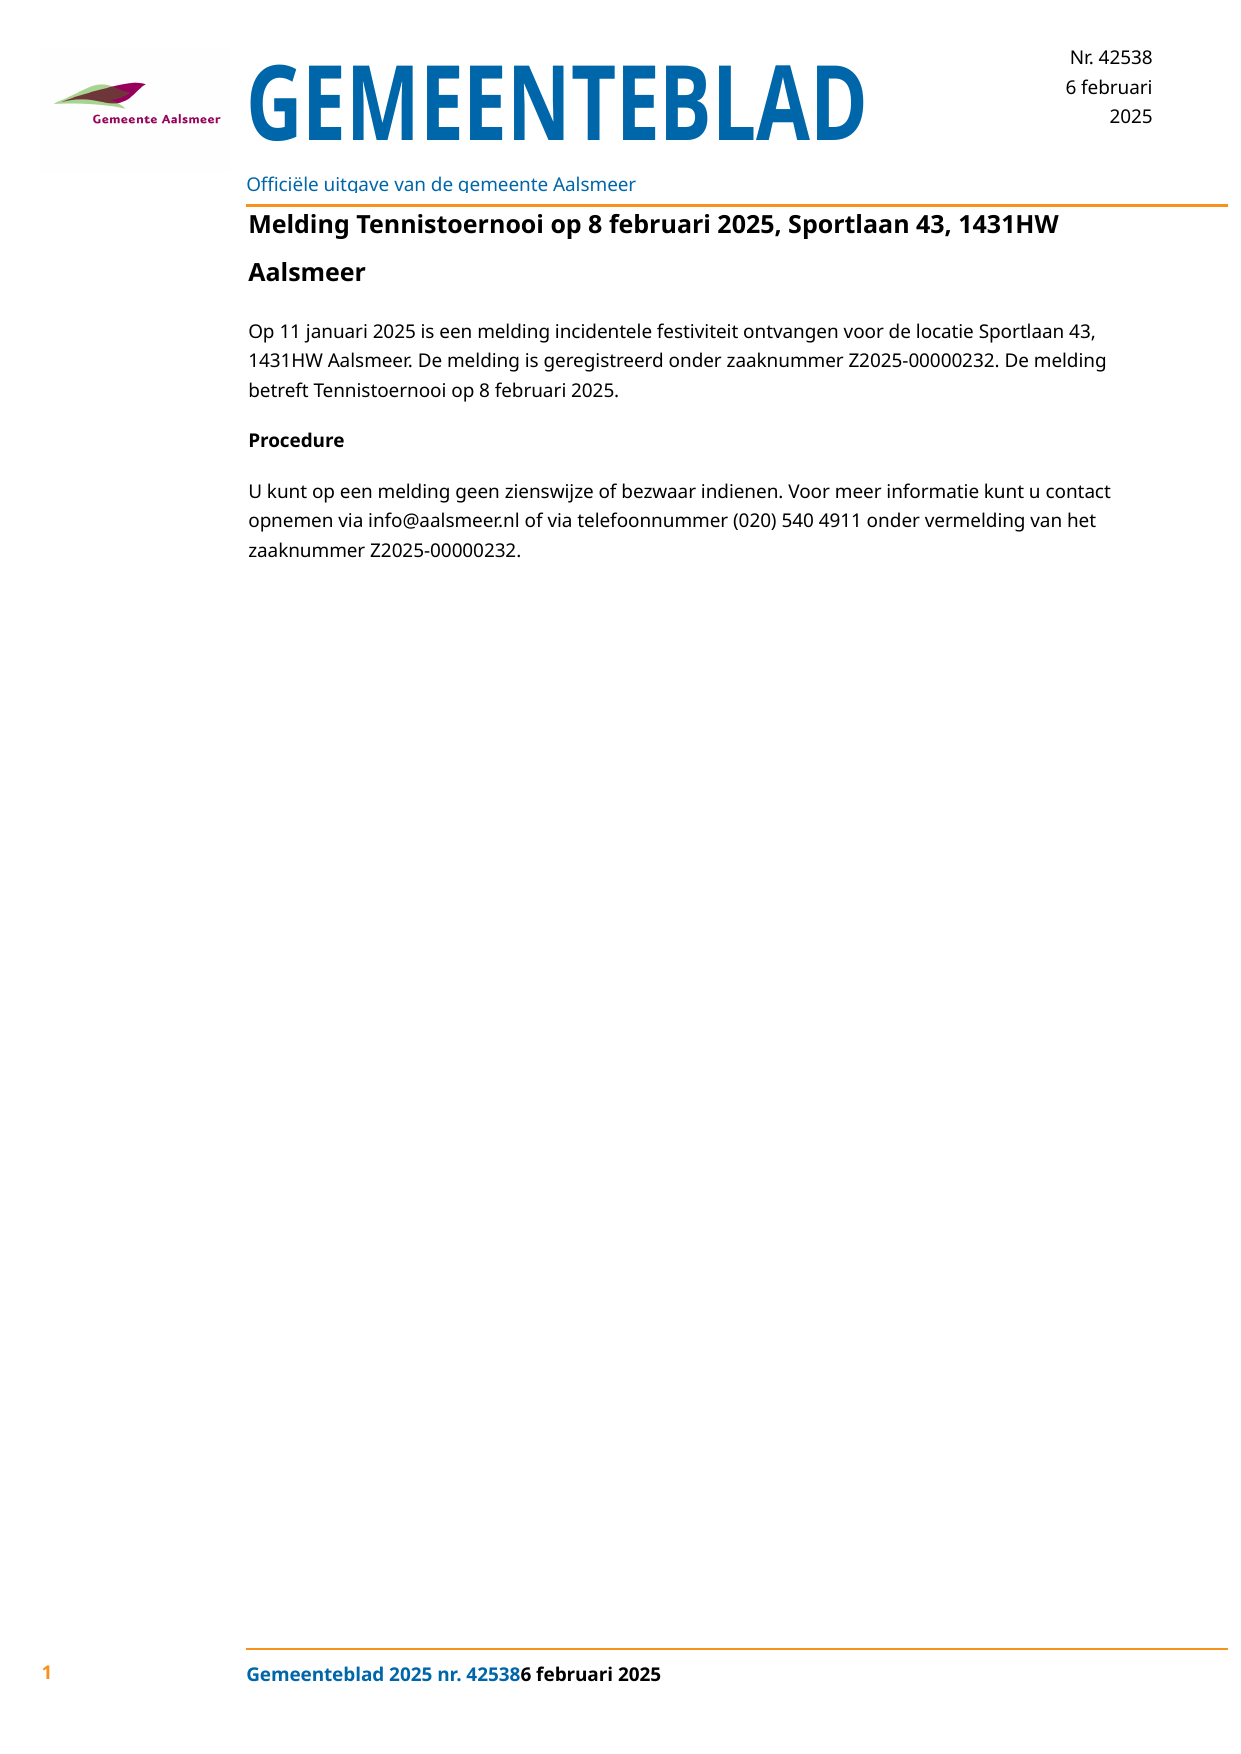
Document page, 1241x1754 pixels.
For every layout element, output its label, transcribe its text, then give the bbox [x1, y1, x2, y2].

text Op 11 januari 2025 is een melding incidentele festiviteit ontvangen voor de locatie Sportlaan 43, 1431HW Aalsmeer. De melding is geregistreerd onder zaaknummer Z2025-00000232. De melding betreft Tennistoernooi op 8 februari 2025. [248, 318, 1152, 403]
picture [41, 47, 231, 172]
text Melding Tennistoernooi op 8 februari 2025, Sportlaan 43, 1431HW Aalsmeer [248, 207, 1152, 288]
text U kunt op een melding geen zienswijze of bezwaar indienen. Voor meer informatie kunt u contact opnemen via info@aalsmeer.nl of via telefoonnummer (020) 540 4911 onder vermelding van het zaaknummer Z2025-00000232. [248, 478, 1152, 563]
text Procedure [248, 427, 1152, 453]
